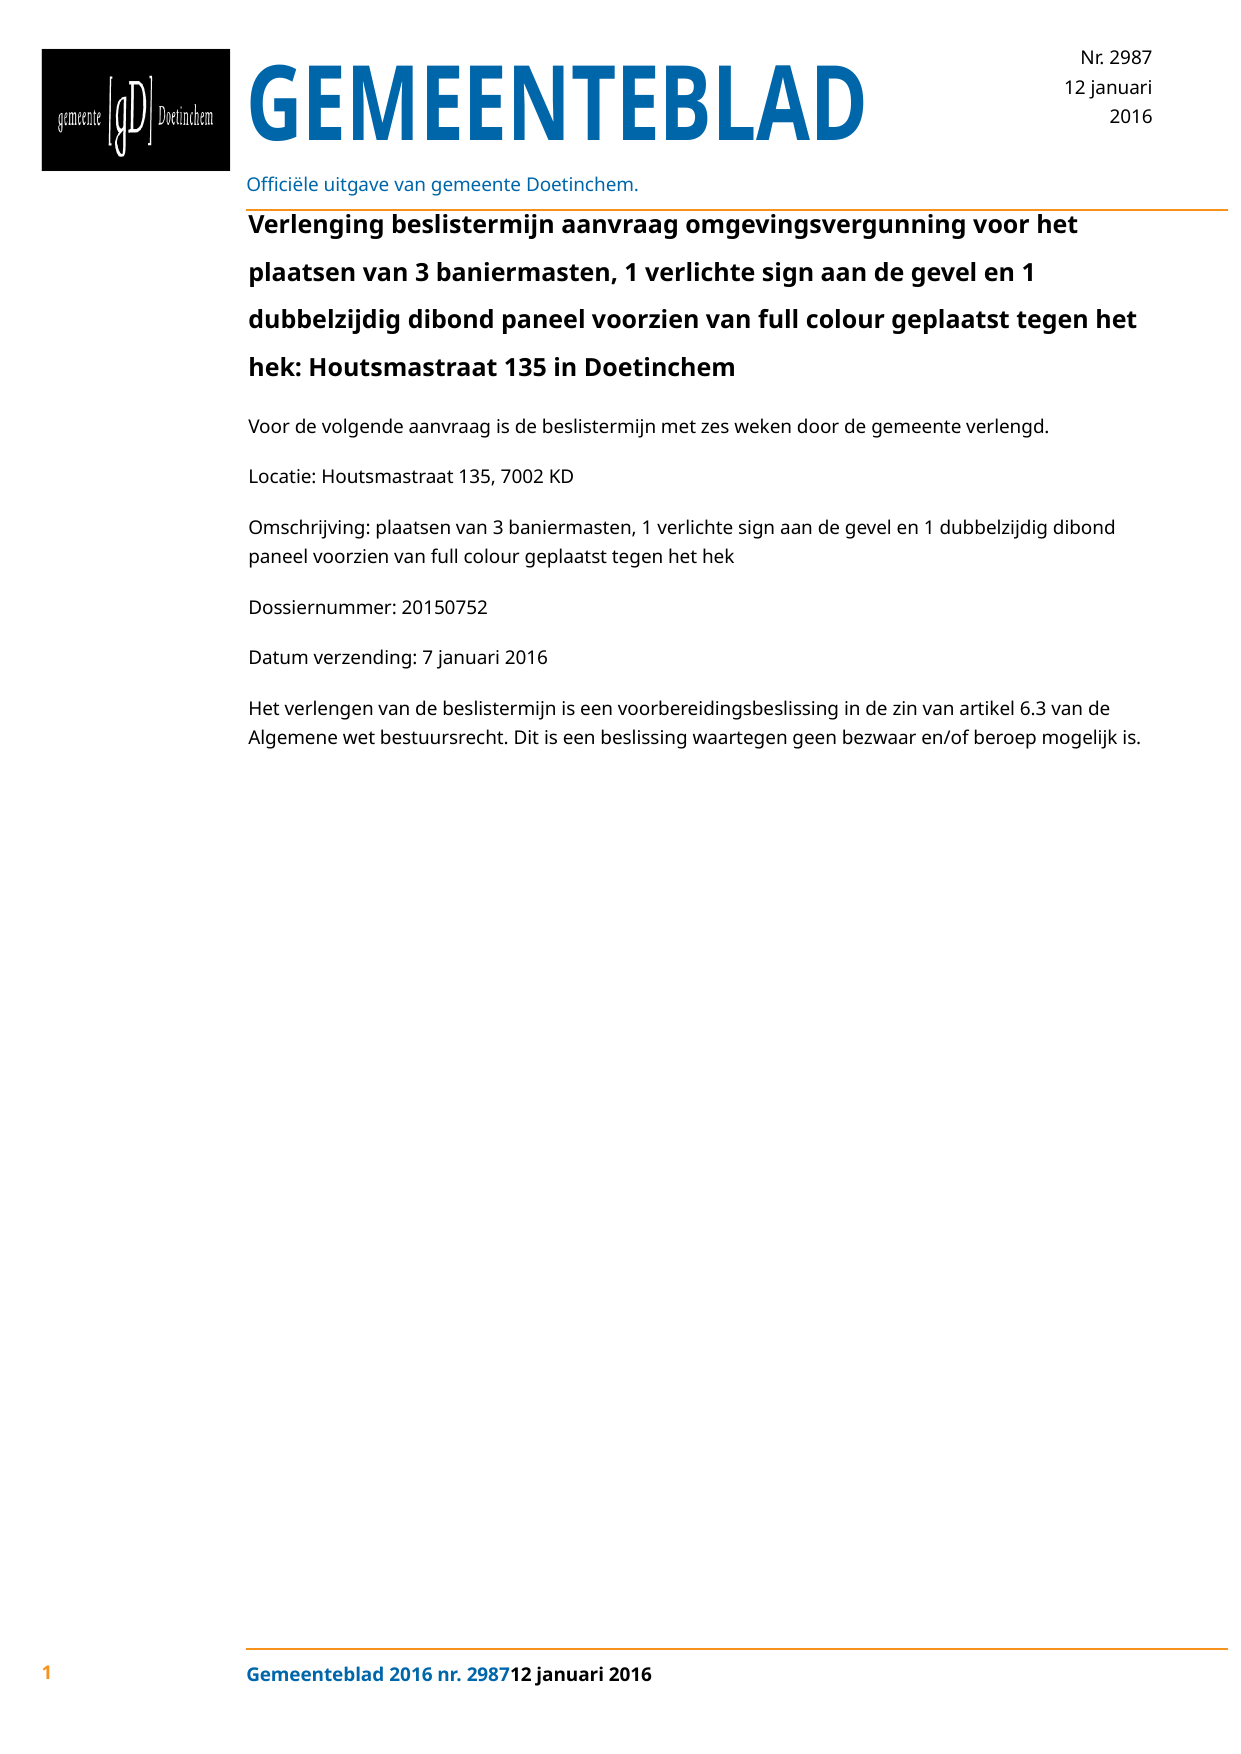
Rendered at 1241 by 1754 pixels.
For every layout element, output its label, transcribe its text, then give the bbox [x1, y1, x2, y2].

picture [41, 47, 231, 172]
text Locatie: Houtsmastraat 135, 7002 KD [248, 463, 1152, 489]
text Het verlengen van de beslistermijn is een voorbereidingsbeslissing in de zin van artikel 6.3 van de Algemene wet bestuursrecht. Dit is een beslissing waartegen geen bezwaar en/of beroep mogelijk is. [248, 695, 1152, 750]
text Omschrijving: plaatsen van 3 baniermasten, 1 verlichte sign aan de gevel en 1 dubbelzijdig dibond paneel voorzien van full colour geplaatst tegen het hek [248, 514, 1152, 569]
text Datum verzending: 7 januari 2016 [248, 644, 1152, 670]
text Voor de volgende aanvraag is de beslistermijn met zes weken door de gemeente verlengd. [248, 413, 1152, 439]
text Dossiernummer: 20150752 [248, 594, 1152, 620]
text Verlenging beslistermijn aanvraag omgevingsvergunning voor het plaatsen van 3 baniermasten, 1 verlichte sign aan de gevel en 1 dubbelzijdig dibond paneel voorzien van full colour geplaatst tegen het hek: Houtsmastraat 135 in Doetinchem [248, 211, 1152, 384]
